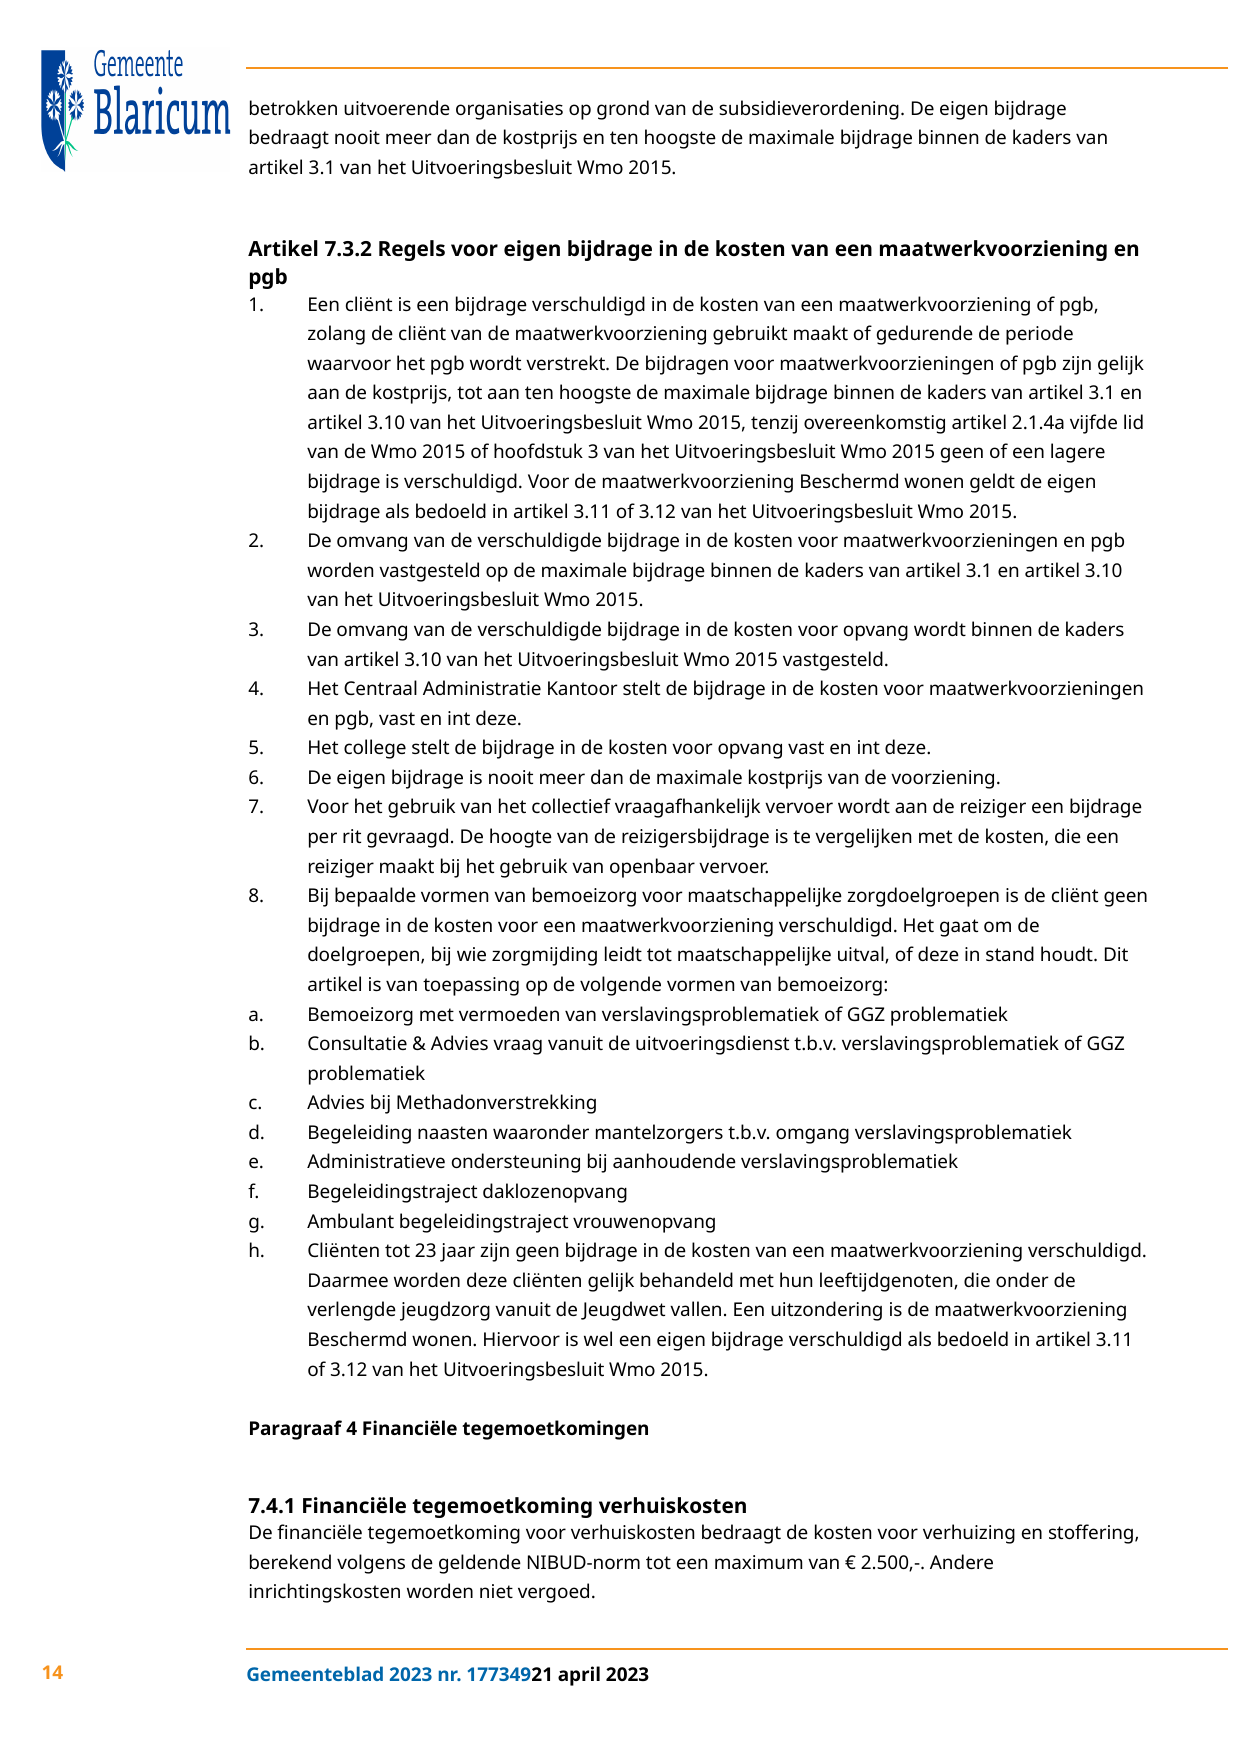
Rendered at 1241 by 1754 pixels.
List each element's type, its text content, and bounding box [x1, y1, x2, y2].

list Voor het gebruik van het collectief vraagafhankelijk vervoer wordt aan de reiziger een bijdrage per rit gevraagd. De hoogte van de reizigersbijdrage is te vergelijken met de kosten, die een reiziger maakt bij het gebruik van openbaar vervoer. [248, 794, 1152, 879]
list Het Centraal Administratie Kantoor stelt de bijdrage in de kosten voor maatwerkvoorzieningen en pgb, vast en int deze. [248, 675, 1152, 731]
text Artikel 7.3.2 Regels voor eigen bijdrage in de kosten van een maatwerkvoorziening en pgb [248, 234, 1152, 291]
list Cliënten tot 23 jaar zijn geen bijdrage in de kosten van een maatwerkvoorziening verschuldigd. Daarmee worden deze cliënten gelijk behandeld met hun leeftijdgenoten, die onder de verlengde jeugdzorg vanuit de Jeugdwet vallen. Een uitzondering is de maatwerkvoorziening Beschermd wonen. Hiervoor is wel een eigen bijdrage verschuldigd als bedoeld in artikel 3.11 of 3.12 van het Uitvoeringsbesluit Wmo 2015. [248, 1237, 1152, 1382]
picture [41, 47, 231, 172]
list Administratieve ondersteuning bij aanhoudende verslavingsproblematiek [248, 1149, 1152, 1174]
text 7.4.1 Financiële tegemoetkoming verhuiskosten [248, 1491, 1152, 1519]
list Consultatie & Advies vraag vanuit de uitvoeringsdienst t.b.v. verslavingsproblematiek of GGZ problematiek [248, 1030, 1152, 1086]
text De financiële tegemoetkoming voor verhuiskosten bedraagt de kosten voor verhuizing en stoffering, berekend volgens de geldende NIBUD-norm tot een maximum van € 2.500,-. Andere inrichtingskosten worden niet vergoed. [248, 1519, 1152, 1604]
list Advies bij Methadonverstrekking [248, 1089, 1152, 1115]
list Het college stelt de bijdrage in de kosten voor opvang vast en int deze. [248, 734, 1152, 760]
list De omvang van de verschuldigde bijdrage in de kosten voor maatwerkvoorzieningen en pgb worden vastgesteld op de maximale bijdrage binnen de kaders van artikel 3.1 en artikel 3.10 van het Uitvoeringsbesluit Wmo 2015. [248, 527, 1152, 612]
list Begeleiding naasten waaronder mantelzorgers t.b.v. omgang verslavingsproblematiek [248, 1119, 1152, 1145]
list Ambulant begeleidingstraject vrouwenopvang [248, 1208, 1152, 1234]
list Een cliënt is een bijdrage verschuldigd in de kosten van een maatwerkvoorziening of pgb, zolang de cliënt van de maatwerkvoorziening gebruikt maakt of gedurende de periode waarvoor het pgb wordt verstrekt. De bijdragen voor maatwerkvoorzieningen of pgb zijn gelijk aan de kostprijs, tot aan ten hoogste de maximale bijdrage binnen de kaders van artikel 3.1 en artikel 3.10 van het Uitvoeringsbesluit Wmo 2015, tenzij overeenkomstig artikel 2.1.4a vijfde lid van de Wmo 2015 of hoofdstuk 3 van het Uitvoeringsbesluit Wmo 2015 geen of een lagere bijdrage is verschuldigd. Voor de maatwerkvoorziening Beschermd wonen geldt de eigen bijdrage als bedoeld in artikel 3.11 of 3.12 van het Uitvoeringsbesluit Wmo 2015. [248, 291, 1152, 524]
list De eigen bijdrage is nooit meer dan de maximale kostprijs van de voorziening. [248, 764, 1152, 790]
list Bemoeizorg met vermoeden van verslavingsproblematiek of GGZ problematiek [248, 1001, 1152, 1027]
list Bij bepaalde vormen van bemoeizorg voor maatschappelijke zorgdoelgroepen is de cliënt geen bijdrage in de kosten voor een maatwerkvoorziening verschuldigd. Het gaat om de doelgroepen, bij wie zorgmijding leidt tot maatschappelijke uitval, of deze in stand houdt. Dit artikel is van toepassing op de volgende vormen van bemoeizorg: [248, 882, 1152, 997]
text Paragraaf 4 Financiële tegemoetkomingen [248, 1415, 1152, 1441]
text betrokken uitvoerende organisaties op grond van de subsidieverordening. De eigen bijdrage bedraagt nooit meer dan de kostprijs en ten hoogste de maximale bijdrage binnen de kaders van artikel 3.1 van het Uitvoeringsbesluit Wmo 2015. [248, 95, 1152, 180]
list De omvang van de verschuldigde bijdrage in de kosten voor opvang wordt binnen de kaders van artikel 3.10 van het Uitvoeringsbesluit Wmo 2015 vastgesteld. [248, 616, 1152, 672]
list Begeleidingstraject daklozenopvang [248, 1178, 1152, 1204]
